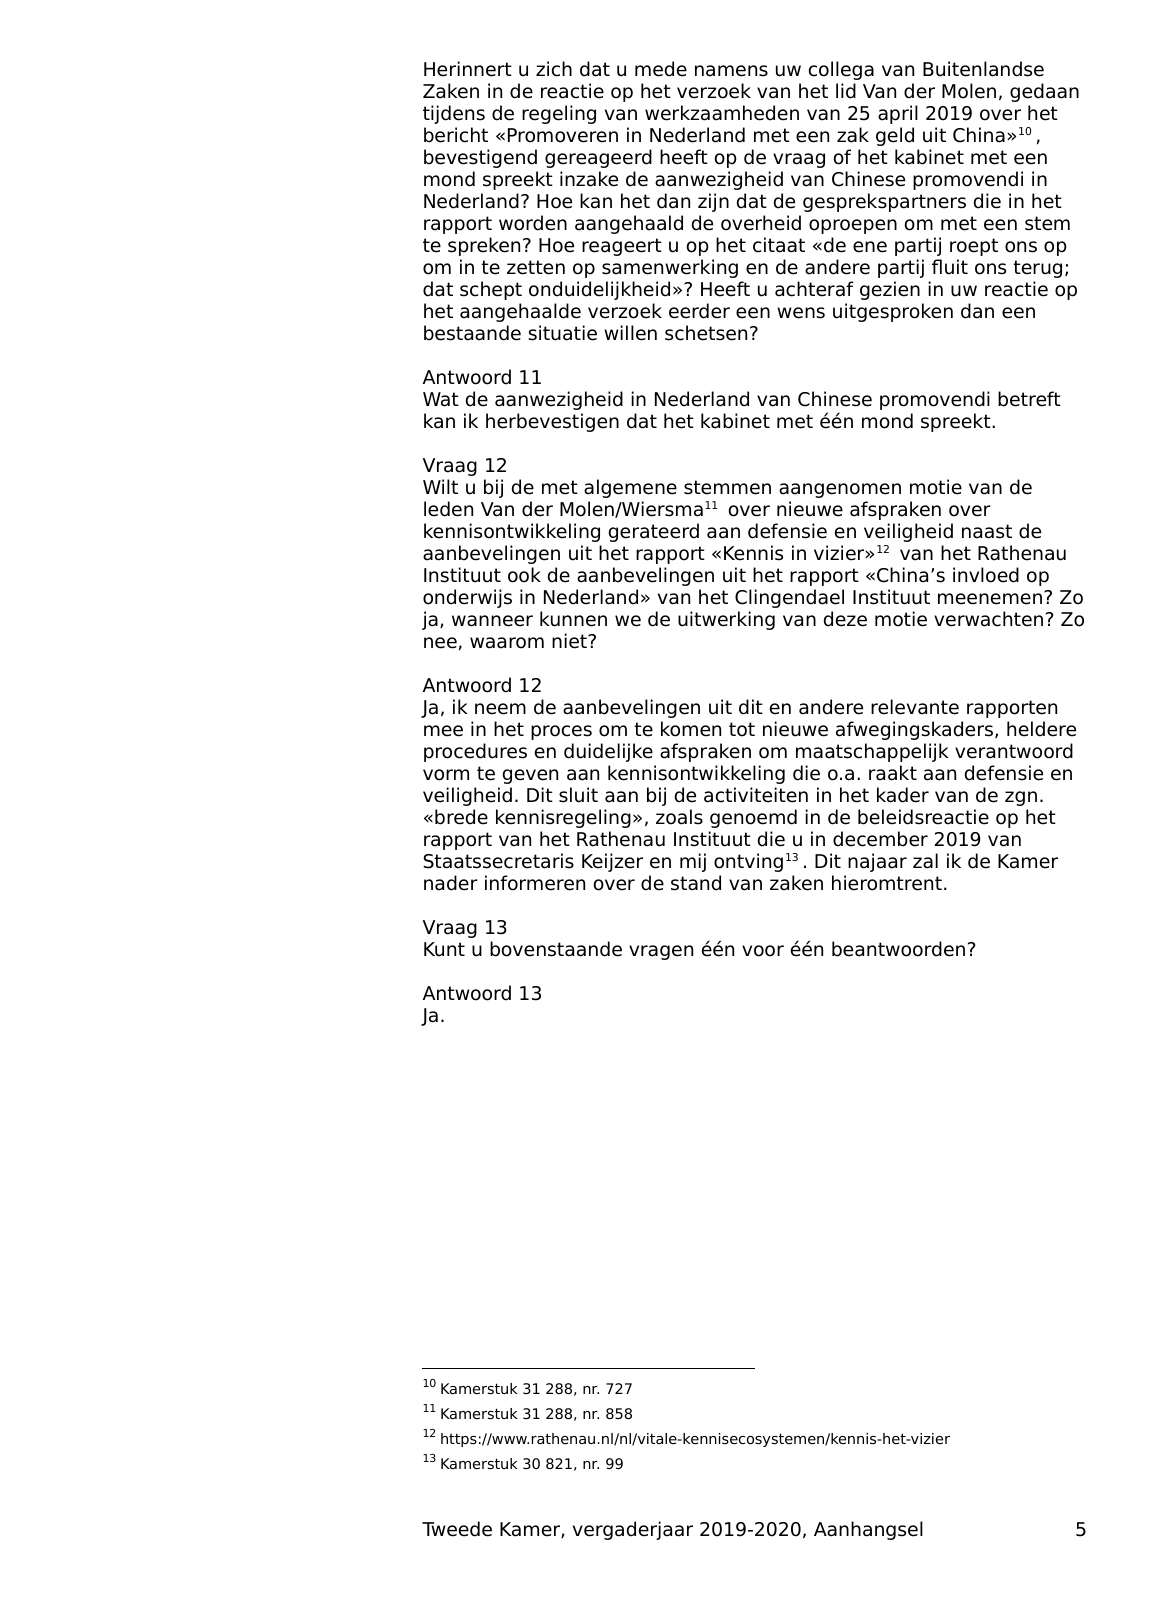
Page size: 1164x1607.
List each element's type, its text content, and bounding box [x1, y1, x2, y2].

text Antwoord 11 [422, 367, 1087, 389]
text Kunt u bovenstaande vragen één voor één beantwoorden? [422, 939, 1087, 961]
text Kamerstuk 31 288, nr. 727 [422, 1377, 1087, 1399]
text Kamerstuk 31 288, nr. 858 [422, 1402, 1087, 1424]
text Vraag 12 [422, 455, 1087, 477]
text Herinnert u zich dat u mede namens uw collega van Buitenlandse Zaken in de reactie op het verzoek van het lid Van der Molen, gedaan tijdens de regeling van werkzaamheden van 25 april 2019 over het bericht «Promoveren in Nederland met een zak geld uit China», bevestigend gereageerd heeft op de vraag of het kabinet met een mond spreekt inzake de aanwezigheid van Chinese promovendi in Nederland? Hoe kan het dan zijn dat de gesprekspartners die in het rapport worden aangehaald de overheid oproepen om met een stem te spreken? Hoe reageert u op het citaat «de ene partij roept ons op om in te zetten op samenwerking en de andere partij fluit ons terug; dat schept onduidelijkheid»? Heeft u achteraf gezien in uw reactie op het aangehaalde verzoek eerder een wens uitgesproken dan een bestaande situatie willen schetsen? [422, 59, 1087, 345]
text Ja. [422, 1005, 1087, 1027]
text Antwoord 12 [422, 675, 1087, 697]
text Wilt u bij de met algemene stemmen aangenomen motie van de leden Van der Molen/Wiersma over nieuwe afspraken over kennisontwikkeling gerateerd aan defensie en veiligheid naast de aanbevelingen uit het rapport «Kennis in vizier» van het Rathenau Instituut ook de aanbevelingen uit het rapport «China’s invloed op onderwijs in Nederland» van het Clingendael Instituut meenemen? Zo ja, wanneer kunnen we de uitwerking van deze motie verwachten? Zo nee, waarom niet? [422, 477, 1087, 653]
text Vraag 13 [422, 917, 1087, 939]
text Kamerstuk 30 821, nr. 99 [422, 1452, 1087, 1474]
text https://www.rathenau.nl/nl/vitale-kennisecosystemen/kennis-het-vizier [422, 1427, 1087, 1449]
text Ja, ik neem de aanbevelingen uit dit en andere relevante rapporten mee in het proces om te komen tot nieuwe afwegingskaders, heldere procedures en duidelijke afspraken om maatschappelijk verantwoord vorm te geven aan kennisontwikkeling die o.a. raakt aan defensie en veiligheid. Dit sluit aan bij de activiteiten in het kader van de zgn. «brede kennisregeling», zoals genoemd in de beleidsreactie op het rapport van het Rathenau Instituut die u in december 2019 van Staatssecretaris Keijzer en mij ontving. Dit najaar zal ik de Kamer nader informeren over de stand van zaken hieromtrent. [422, 697, 1087, 895]
text Antwoord 13 [422, 983, 1087, 1005]
text Wat de aanwezigheid in Nederland van Chinese promovendi betreft kan ik herbevestigen dat het kabinet met één mond spreekt. [422, 389, 1087, 433]
